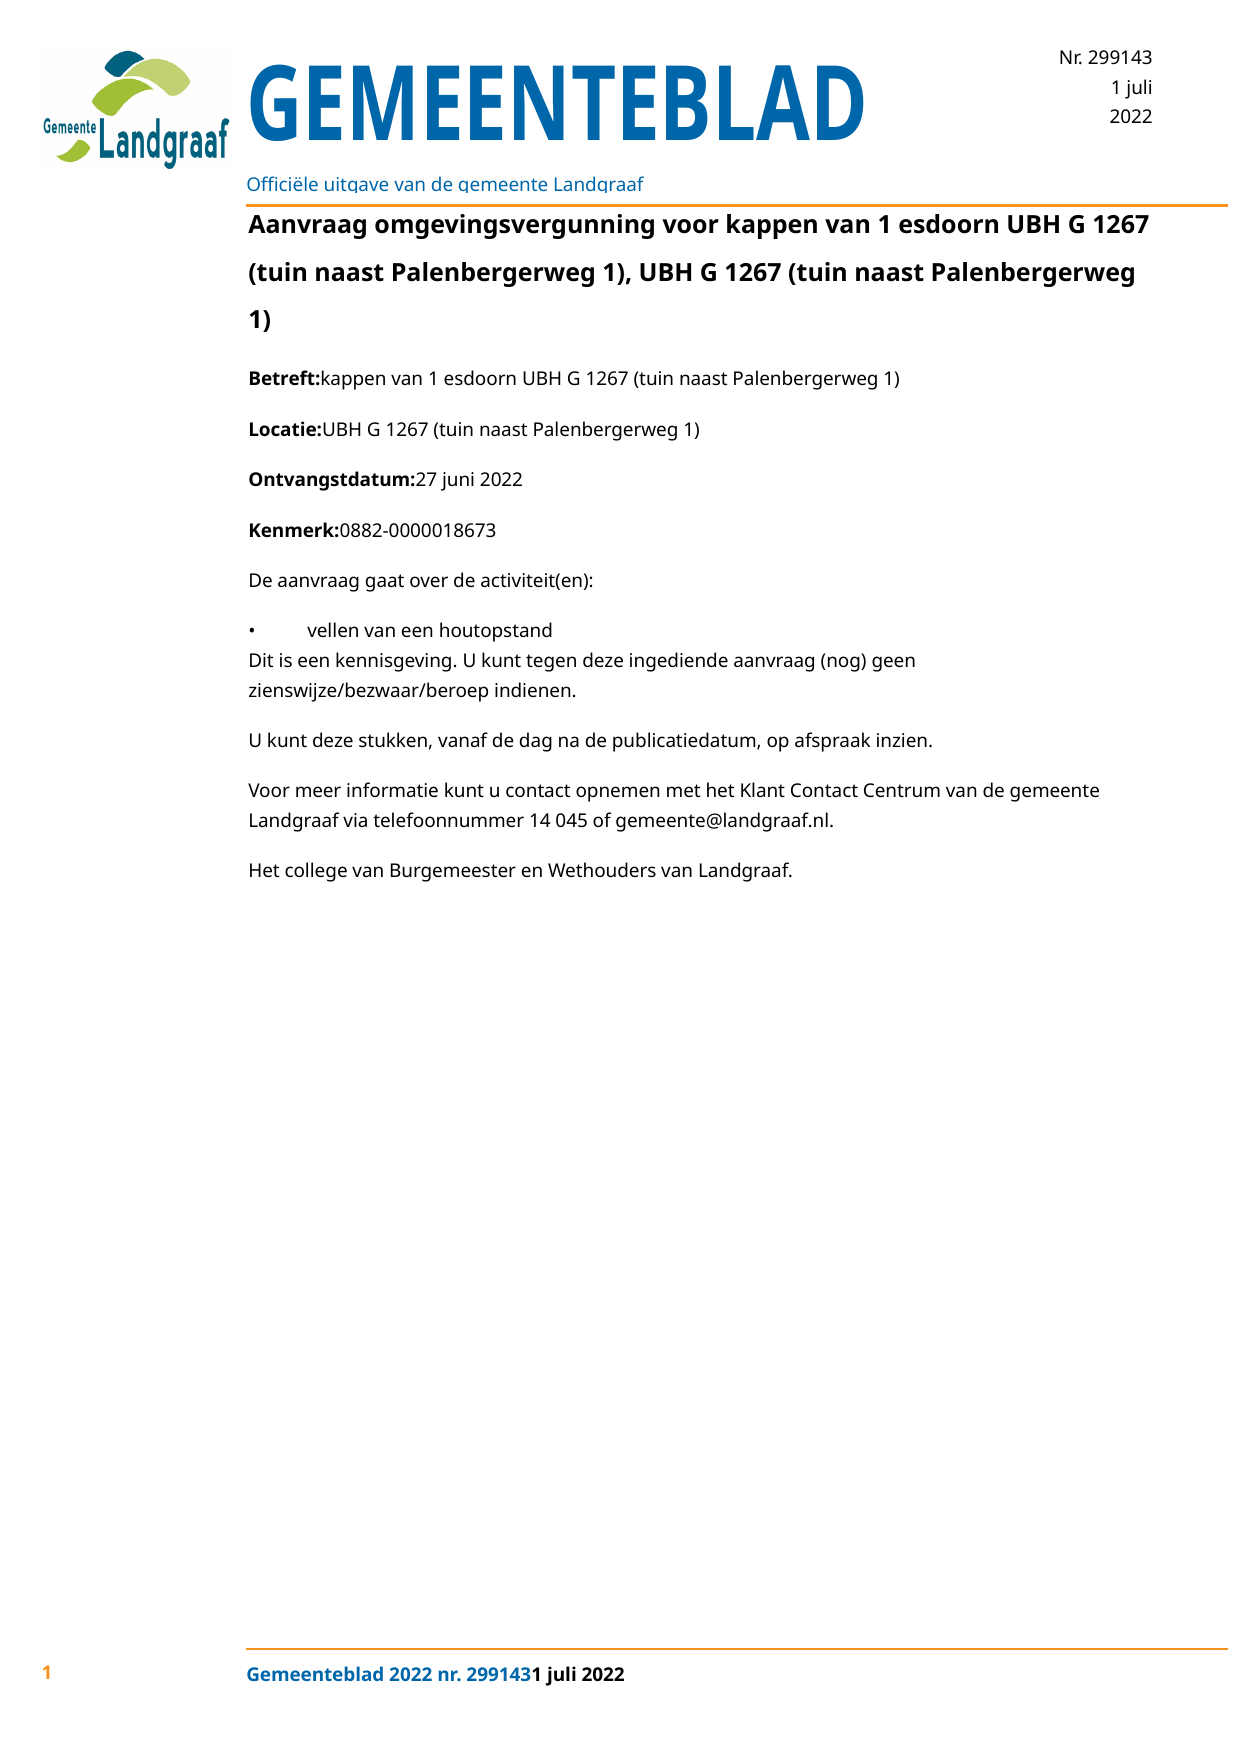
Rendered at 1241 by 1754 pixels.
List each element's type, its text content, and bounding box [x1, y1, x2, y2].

text Locatie:UBH G 1267 (tuin naast Palenbergerweg 1) [248, 416, 1152, 442]
text Betreft:kappen van 1 esdoorn UBH G 1267 (tuin naast Palenbergerweg 1) [248, 366, 1152, 391]
list vellen van een houtopstand [248, 618, 1152, 643]
picture [41, 47, 231, 172]
text Het college van Burgemeester en Wethouders van Landgraaf. [248, 858, 1152, 883]
text Ontvangstdatum:27 juni 2022 [248, 466, 1152, 492]
text Voor meer informatie kunt u contact opnemen met het Klant Contact Centrum van de gemeente Landgraaf via telefoonnummer 14 045 of gemeente@landgraaf.nl. [248, 778, 1152, 833]
text Kenmerk:0882-0000018673 [248, 517, 1152, 542]
text Aanvraag omgevingsvergunning voor kappen van 1 esdoorn UBH G 1267 (tuin naast Palenbergerweg 1), UBH G 1267 (tuin naast Palenbergerweg 1) [248, 207, 1152, 336]
text Dit is een kennisgeving. U kunt tegen deze ingediende aanvraag (nog) geen zienswijze/bezwaar/beroep indienen. [248, 647, 1152, 702]
text U kunt deze stukken, vanaf de dag na de publicatiedatum, op afspraak inzien. [248, 727, 1152, 753]
text De aanvraag gaat over de activiteit(en): [248, 567, 1152, 593]
